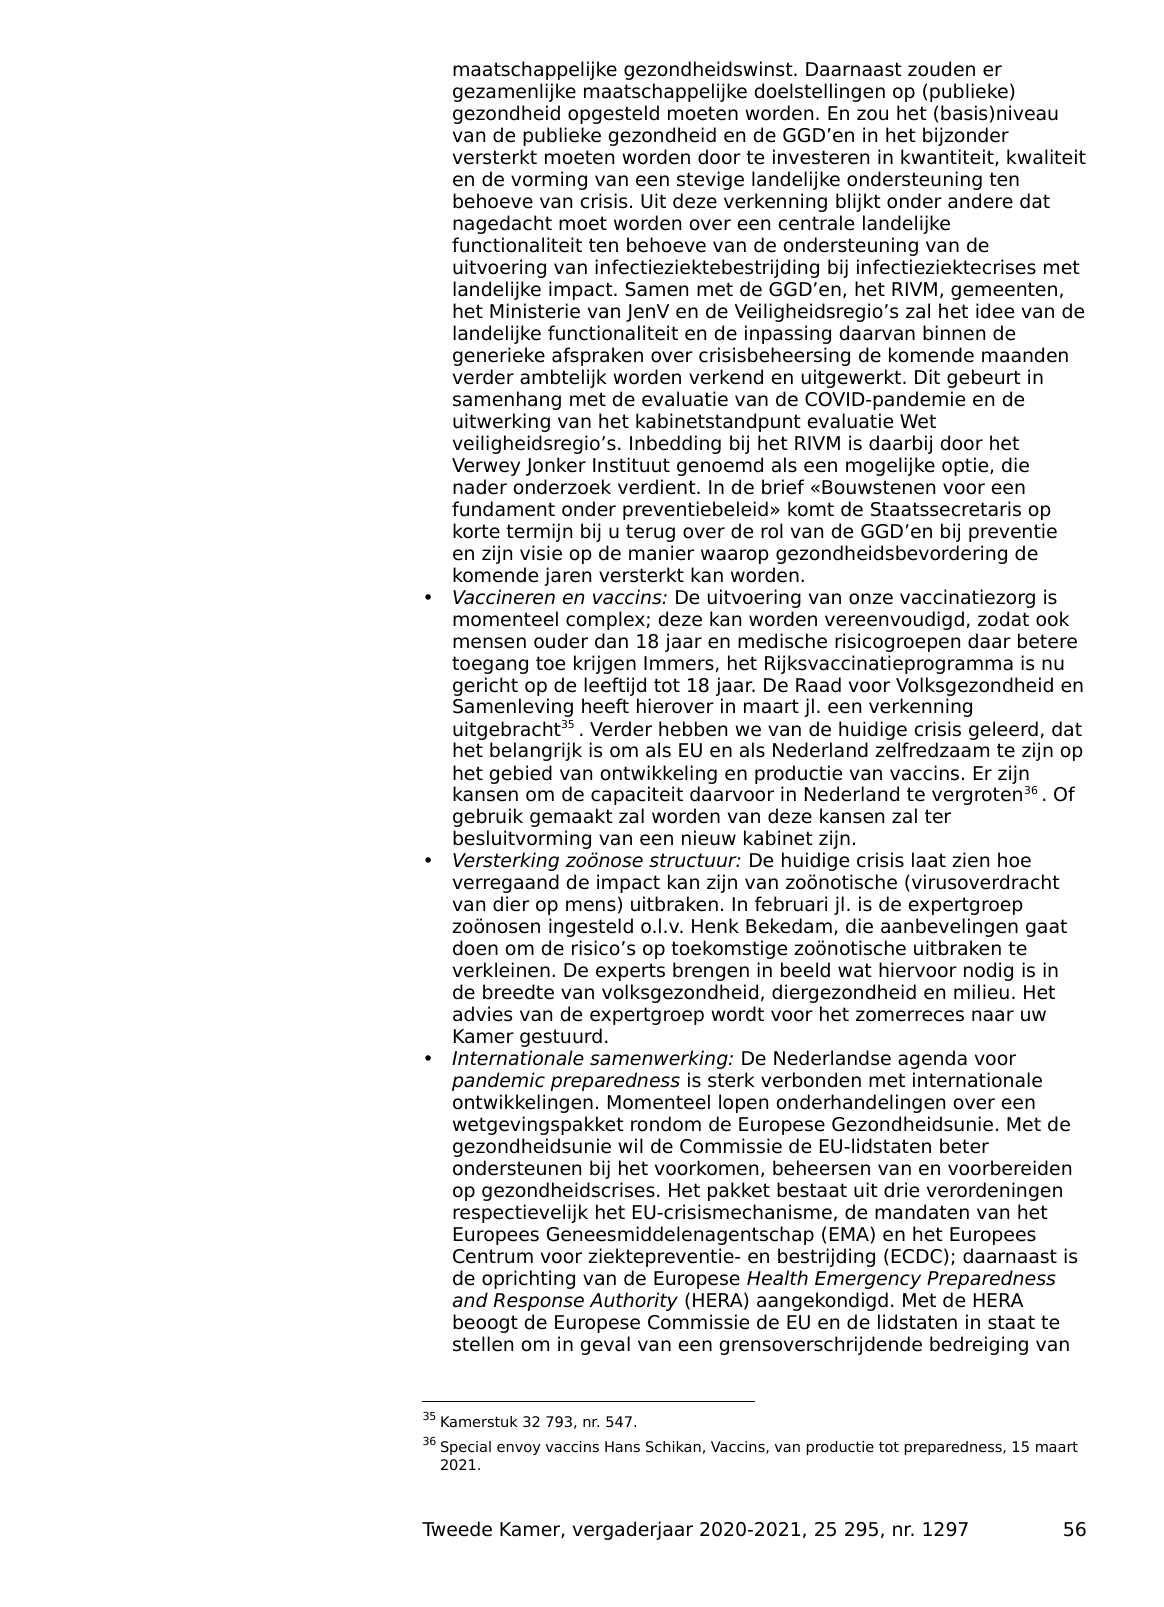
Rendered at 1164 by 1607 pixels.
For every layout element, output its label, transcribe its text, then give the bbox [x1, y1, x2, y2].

text • Versterking zoönose structuur: De huidige crisis laat zien hoe verregaand de impact kan zijn van zoönotische (virusoverdracht van dier op mens) uitbraken. In februari jl. is de expertgroep zoönosen ingesteld o.l.v. Henk Bekedam, die aanbevelingen gaat doen om de risico’s op toekomstige zoönotische uitbraken te verkleinen. De experts brengen in beeld wat hiervoor nodig is in de breedte van volksgezondheid, diergezondheid en milieu. Het advies van de expertgroep wordt voor het zomerreces naar uw Kamer gestuurd. [422, 850, 1087, 1048]
text maatschappelijke gezondheidswinst. Daarnaast zouden er gezamenlijke maatschappelijke doelstellingen op (publieke) gezondheid opgesteld moeten worden. En zou het (basis)niveau van de publieke gezondheid en de GGD’en in het bijzonder versterkt moeten worden door te investeren in kwantiteit, kwaliteit en de vorming van een stevige landelijke ondersteuning ten behoeve van crisis. Uit deze verkenning blijkt onder andere dat nagedacht moet worden over een centrale landelijke functionaliteit ten behoeve van de ondersteuning van de uitvoering van infectieziektebestrijding bij infectieziektecrises met landelijke impact. Samen met de GGD’en, het RIVM, gemeenten, het Ministerie van JenV en de Veiligheidsregio’s zal het idee van de landelijke functionaliteit en de inpassing daarvan binnen de generieke afspraken over crisisbeheersing de komende maanden verder ambtelijk worden verkend en uitgewerkt. Dit gebeurt in samenhang met de evaluatie van de COVID-pandemie en de uitwerking van het kabinetstandpunt evaluatie Wet veiligheidsregio’s. Inbedding bij het RIVM is daarbij door het Verwey Jonker Instituut genoemd als een mogelijke optie, die nader onderzoek verdient. In de brief «Bouwstenen voor een fundament onder preventiebeleid» komt de Staatssecretaris op korte termijn bij u terug over de rol van de GGD’en bij preventie en zijn visie op de manier waarop gezondheidsbevordering de komende jaren versterkt kan worden. [422, 59, 1087, 587]
text Kamerstuk 32 793, nr. 547. [422, 1410, 1087, 1432]
text • Vaccineren en vaccins: De uitvoering van onze vaccinatiezorg is momenteel complex; deze kan worden vereenvoudigd, zodat ook mensen ouder dan 18 jaar en medische risicogroepen daar betere toegang toe krijgen Immers, het Rijksvaccinatieprogramma is nu gericht op de leeftijd tot 18 jaar. De Raad voor Volksgezondheid en Samenleving heeft hierover in maart jl. een verkenning uitgebracht. Verder hebben we van de huidige crisis geleerd, dat het belangrijk is om als EU en als Nederland zelfredzaam te zijn op het gebied van ontwikkeling en productie van vaccins. Er zijn kansen om de capaciteit daarvoor in Nederland te vergroten. Of gebruik gemaakt zal worden van deze kansen zal ter besluitvorming van een nieuw kabinet zijn. [422, 587, 1087, 850]
text Special envoy vaccins Hans Schikan, Vaccins, van productie tot preparedness, 15 maart 2021. [422, 1435, 1087, 1474]
text • Internationale samenwerking: De Nederlandse agenda voor pandemic preparedness is sterk verbonden met internationale ontwikkelingen. Momenteel lopen onderhandelingen over een wetgevingspakket rondom de Europese Gezondheidsunie. Met de gezondheidsunie wil de Commissie de EU-lidstaten beter ondersteunen bij het voorkomen, beheersen van en voorbereiden op gezondheidscrises. Het pakket bestaat uit drie verordeningen respectievelijk het EU-crisismechanisme, de mandaten van het Europees Geneesmiddelenagentschap (EMA) en het Europees Centrum voor ziektepreventie- en bestrijding (ECDC); daarnaast is de oprichting van de Europese Health Emergency Preparedness and Response Authority (HERA) aangekondigd. Met de HERA beoogt de Europese Commissie de EU en de lidstaten in staat te stellen om in geval van een grensoverschrijdende bedreiging van [422, 1048, 1087, 1356]
